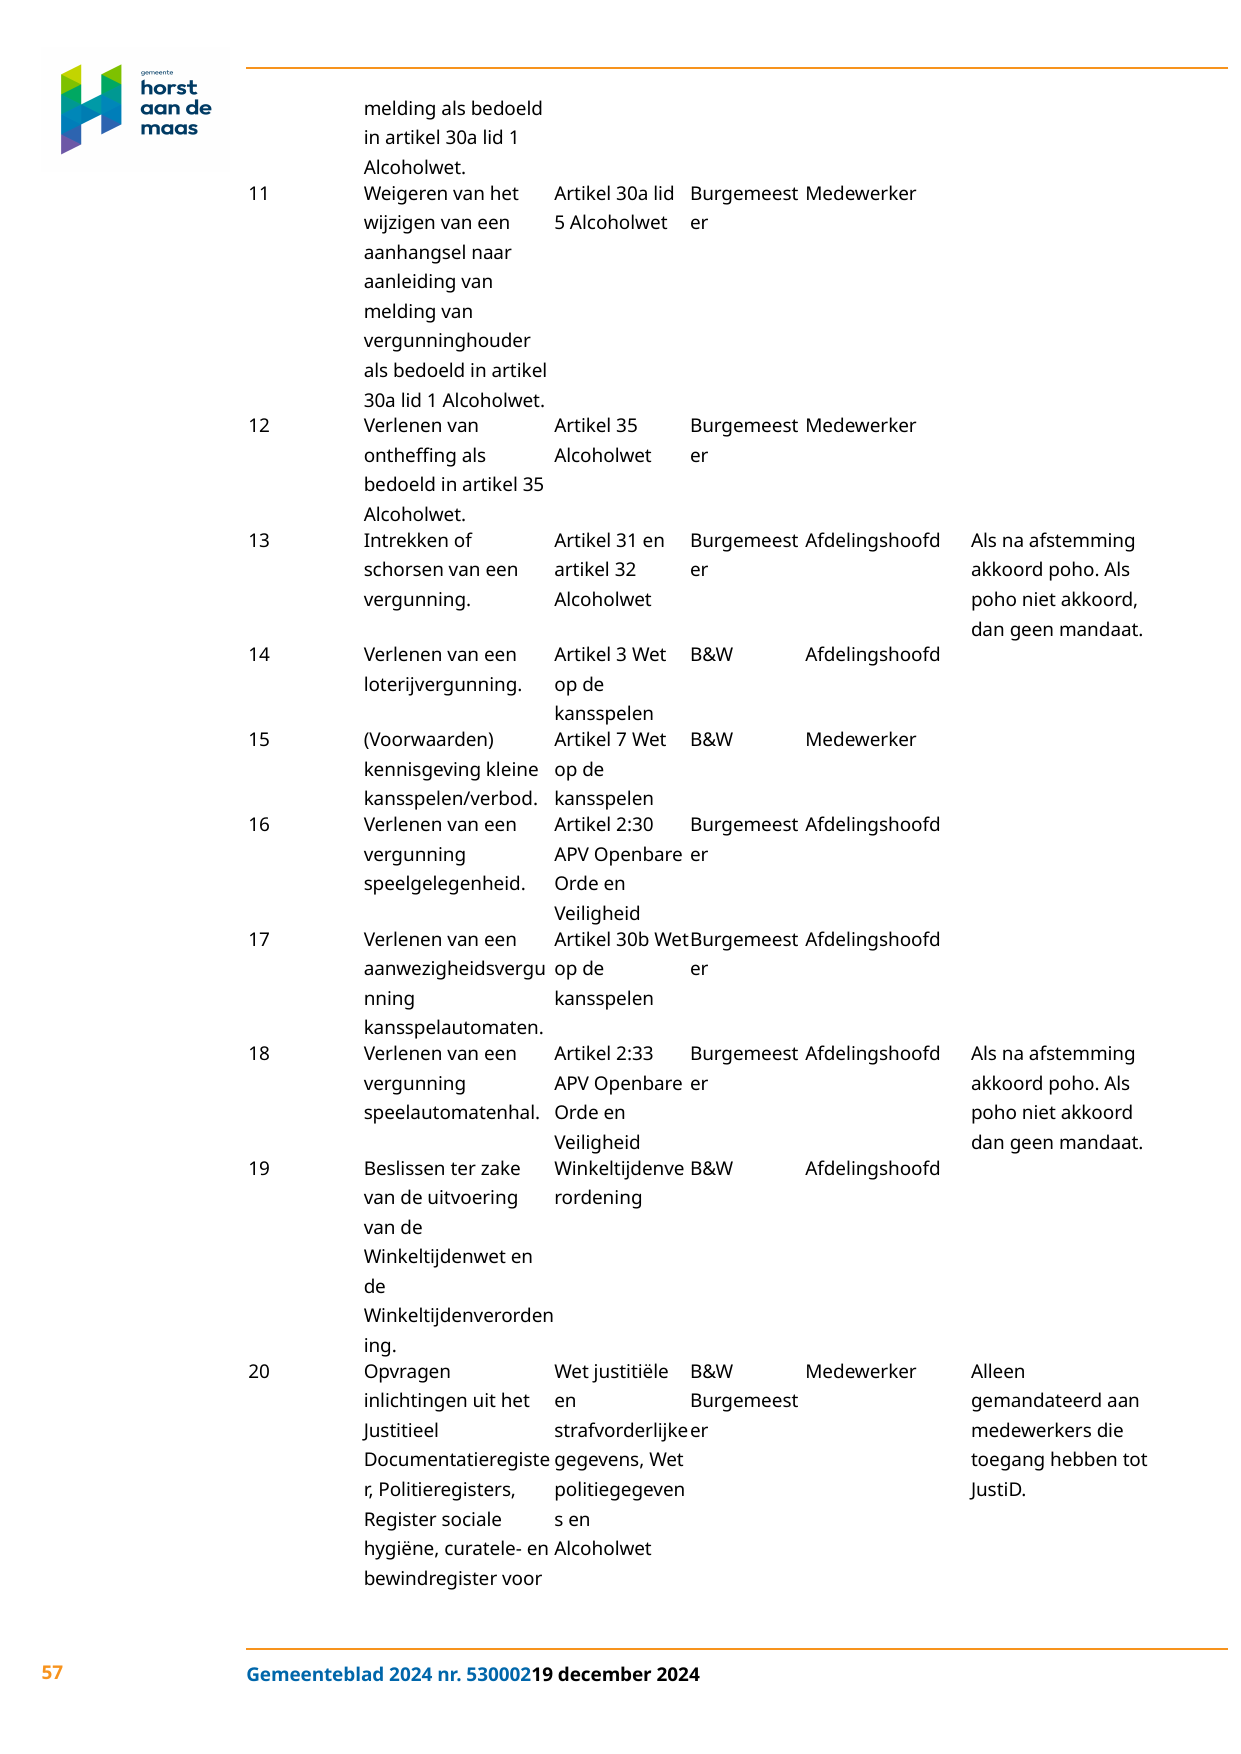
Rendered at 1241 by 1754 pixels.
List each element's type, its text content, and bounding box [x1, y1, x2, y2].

table_cell (Voorwaarden) kennisgeving kleine kansspelen/verbod. [364, 726, 554, 811]
table_cell Artikel 30b Wet op de kansspelen [554, 926, 690, 1040]
table_cell Winkeltijdenverordening [554, 1155, 690, 1358]
table_cell [971, 413, 1152, 527]
table_cell Artikel 2:30 APV Openbare Orde en Veiligheid [554, 811, 690, 926]
table_cell Burgemeester [690, 811, 805, 926]
table_cell [690, 95, 805, 180]
table_cell Artikel 35 Alcoholwet [554, 413, 690, 527]
table_cell Burgemeester [690, 180, 805, 412]
table_cell Als na afstemming akkoord poho. Als poho niet akkoord dan geen mandaat. [971, 1040, 1152, 1155]
table_cell Burgemeester [690, 926, 805, 1040]
table_cell Medewerker [805, 726, 971, 811]
table_cell Verlenen van een loterijvergunning. [364, 641, 554, 726]
picture [41, 47, 231, 172]
table_cell Verlenen van een vergunning speelgelegenheid. [364, 811, 554, 926]
table_cell Artikel 3 Wet op de kansspelen [554, 641, 690, 726]
table_cell Intrekken of schorsen van een vergunning. [364, 527, 554, 641]
table_cell Artikel 2:33 APV Openbare Orde en Veiligheid [554, 1040, 690, 1155]
table_cell B&W [690, 726, 805, 811]
table_cell Weigeren van het wijzigen van een aanhangsel naar aanleiding van melding van vergunninghouder als bedoeld in artikel 30a lid 1 Alcoholwet. [364, 180, 554, 412]
table_cell Artikel 31 en artikel 32 Alcoholwet [554, 527, 690, 641]
table_cell Afdelingshoofd [805, 811, 971, 926]
table_cell melding als bedoeld in artikel 30a lid 1 Alcoholwet. [364, 95, 554, 180]
table_cell B&W [690, 641, 805, 726]
table_cell 18 [248, 1040, 363, 1155]
table_cell [971, 95, 1152, 180]
table_cell Afdelingshoofd [805, 1040, 971, 1155]
table_cell 16 [248, 811, 363, 926]
table_cell 12 [248, 413, 363, 527]
table_cell Afdelingshoofd [805, 926, 971, 1040]
table_cell Als na afstemming akkoord poho. Als poho niet akkoord, dan geen mandaat. [971, 527, 1152, 641]
table_cell Afdelingshoofd [805, 1155, 971, 1358]
table_cell Afdelingshoofd [805, 527, 971, 641]
table_cell Burgemeester [690, 413, 805, 527]
table_cell [971, 180, 1152, 412]
table_cell 15 [248, 726, 363, 811]
table_cell Medewerker [805, 1358, 971, 1591]
table_cell 14 [248, 641, 363, 726]
table_cell Medewerker [805, 413, 971, 527]
table_cell [971, 811, 1152, 926]
table_cell 20 [248, 1358, 363, 1591]
table_cell [554, 95, 690, 180]
table_cell Alleen gemandateerd aan medewerkers die toegang hebben tot JustiD. [971, 1358, 1152, 1591]
table_cell Verlenen van ontheffing als bedoeld in artikel 35 Alcoholwet. [364, 413, 554, 527]
table_cell Wet justitiële en strafvorderlijke gegevens, Wet politiegegevens en Alcoholwet [554, 1358, 690, 1591]
table_cell [248, 95, 363, 180]
table_cell [971, 726, 1152, 811]
table_cell [971, 1155, 1152, 1358]
table_cell 19 [248, 1155, 363, 1358]
table_cell Medewerker [805, 180, 971, 412]
table_cell [971, 926, 1152, 1040]
table_cell Beslissen ter zake van de uitvoering van de Winkeltijdenwet en de Winkeltijdenverordening. [364, 1155, 554, 1358]
table_cell 17 [248, 926, 363, 1040]
table_cell Verlenen van een vergunning speelautomatenhal. [364, 1040, 554, 1155]
table_cell [805, 95, 971, 180]
table_cell B&W Burgemeester [690, 1358, 805, 1591]
table_cell Opvragen inlichtingen uit het Justitieel Documentatieregister, Politieregisters, Register sociale hygiëne, curatele- en bewindregister voor [364, 1358, 554, 1591]
table_cell Burgemeester [690, 527, 805, 641]
table_cell Artikel 7 Wet op de kansspelen [554, 726, 690, 811]
table_cell 11 [248, 180, 363, 412]
table_cell B&W [690, 1155, 805, 1358]
table_cell Verlenen van een aanwezigheidsvergunning kansspelautomaten. [364, 926, 554, 1040]
table_cell Afdelingshoofd [805, 641, 971, 726]
table_cell 13 [248, 527, 363, 641]
table_cell Artikel 30a lid 5 Alcoholwet [554, 180, 690, 412]
table_cell Burgemeester [690, 1040, 805, 1155]
table_cell [971, 641, 1152, 726]
